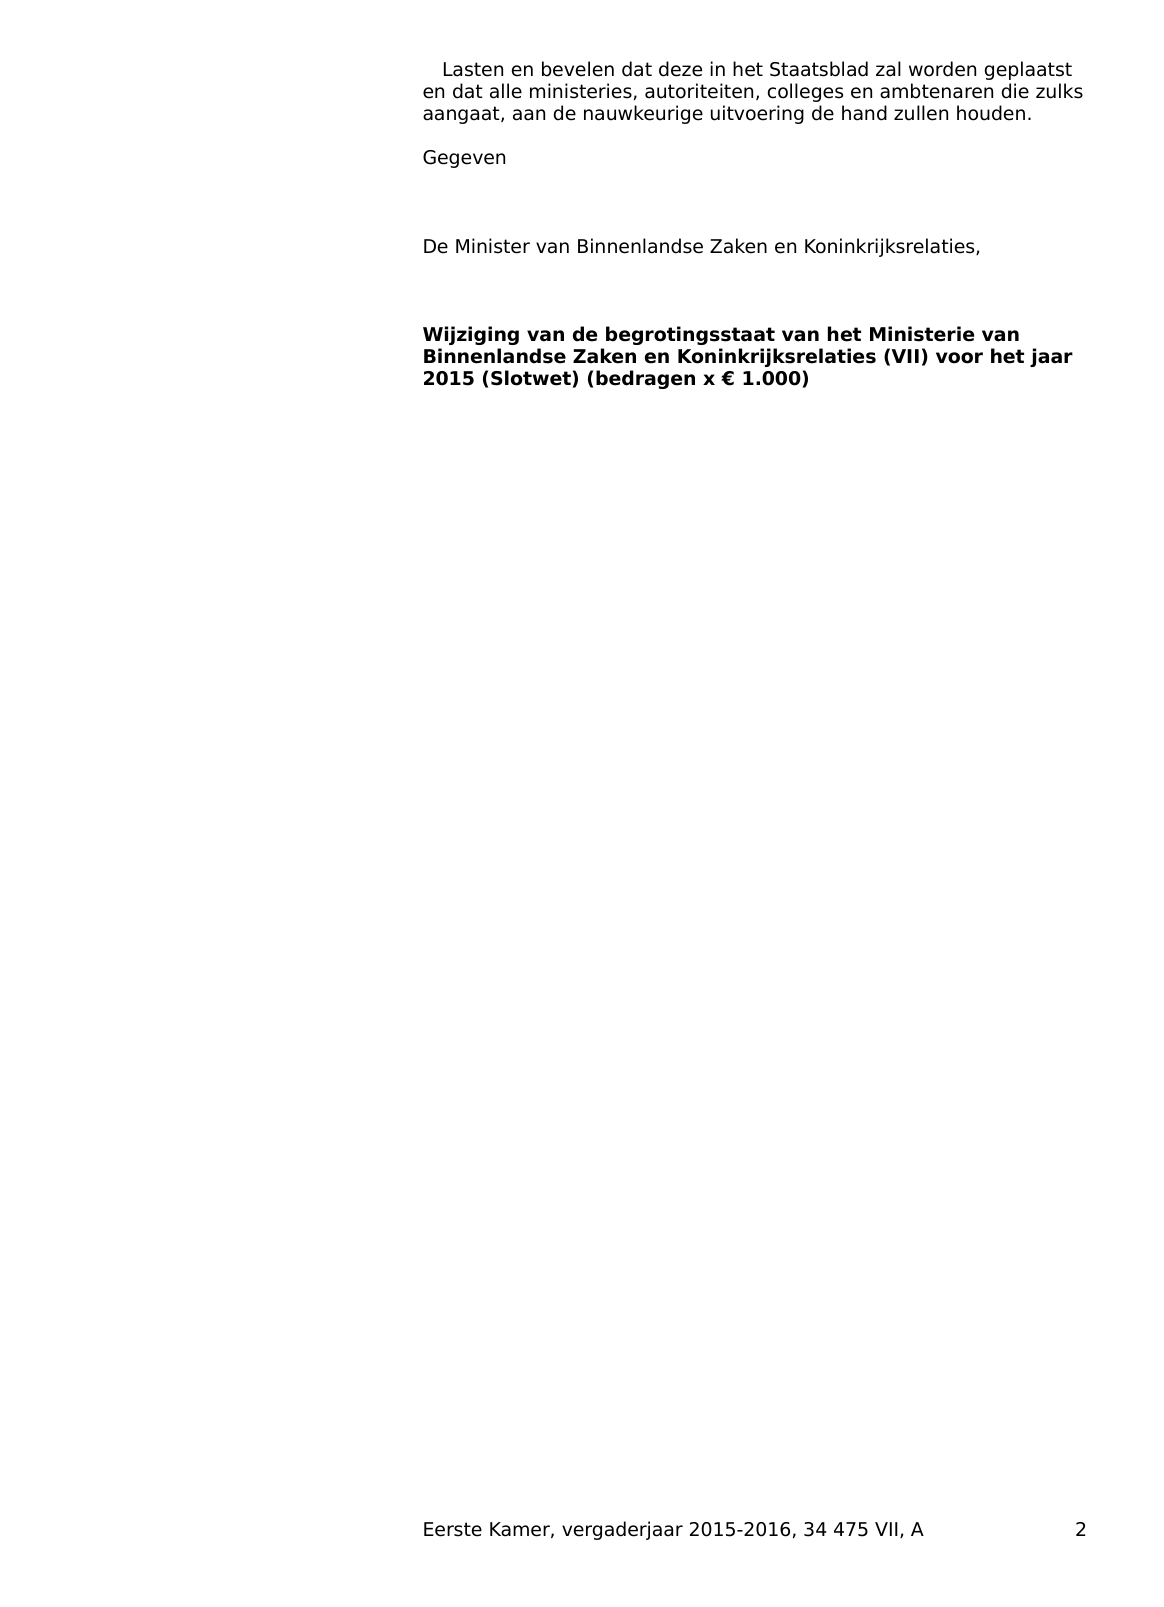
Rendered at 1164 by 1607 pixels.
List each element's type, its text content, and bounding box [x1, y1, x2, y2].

subtitle Wijziging van de begrotingsstaat van het Ministerie van Binnenlandse Zaken en Koninkrijksrelaties (VII) voor het jaar 2015 (Slotwet) (bedragen x € 1.000) [422, 324, 1087, 390]
text Gegeven [422, 147, 1087, 169]
text De Minister van Binnenlandse Zaken en Koninkrijksrelaties, [422, 236, 1087, 258]
text Lasten en bevelen dat deze in het Staatsblad zal worden geplaatst en dat alle ministeries, autoriteiten, colleges en ambtenaren die zulks aangaat, aan de nauwkeurige uitvoering de hand zullen houden. [422, 59, 1087, 125]
